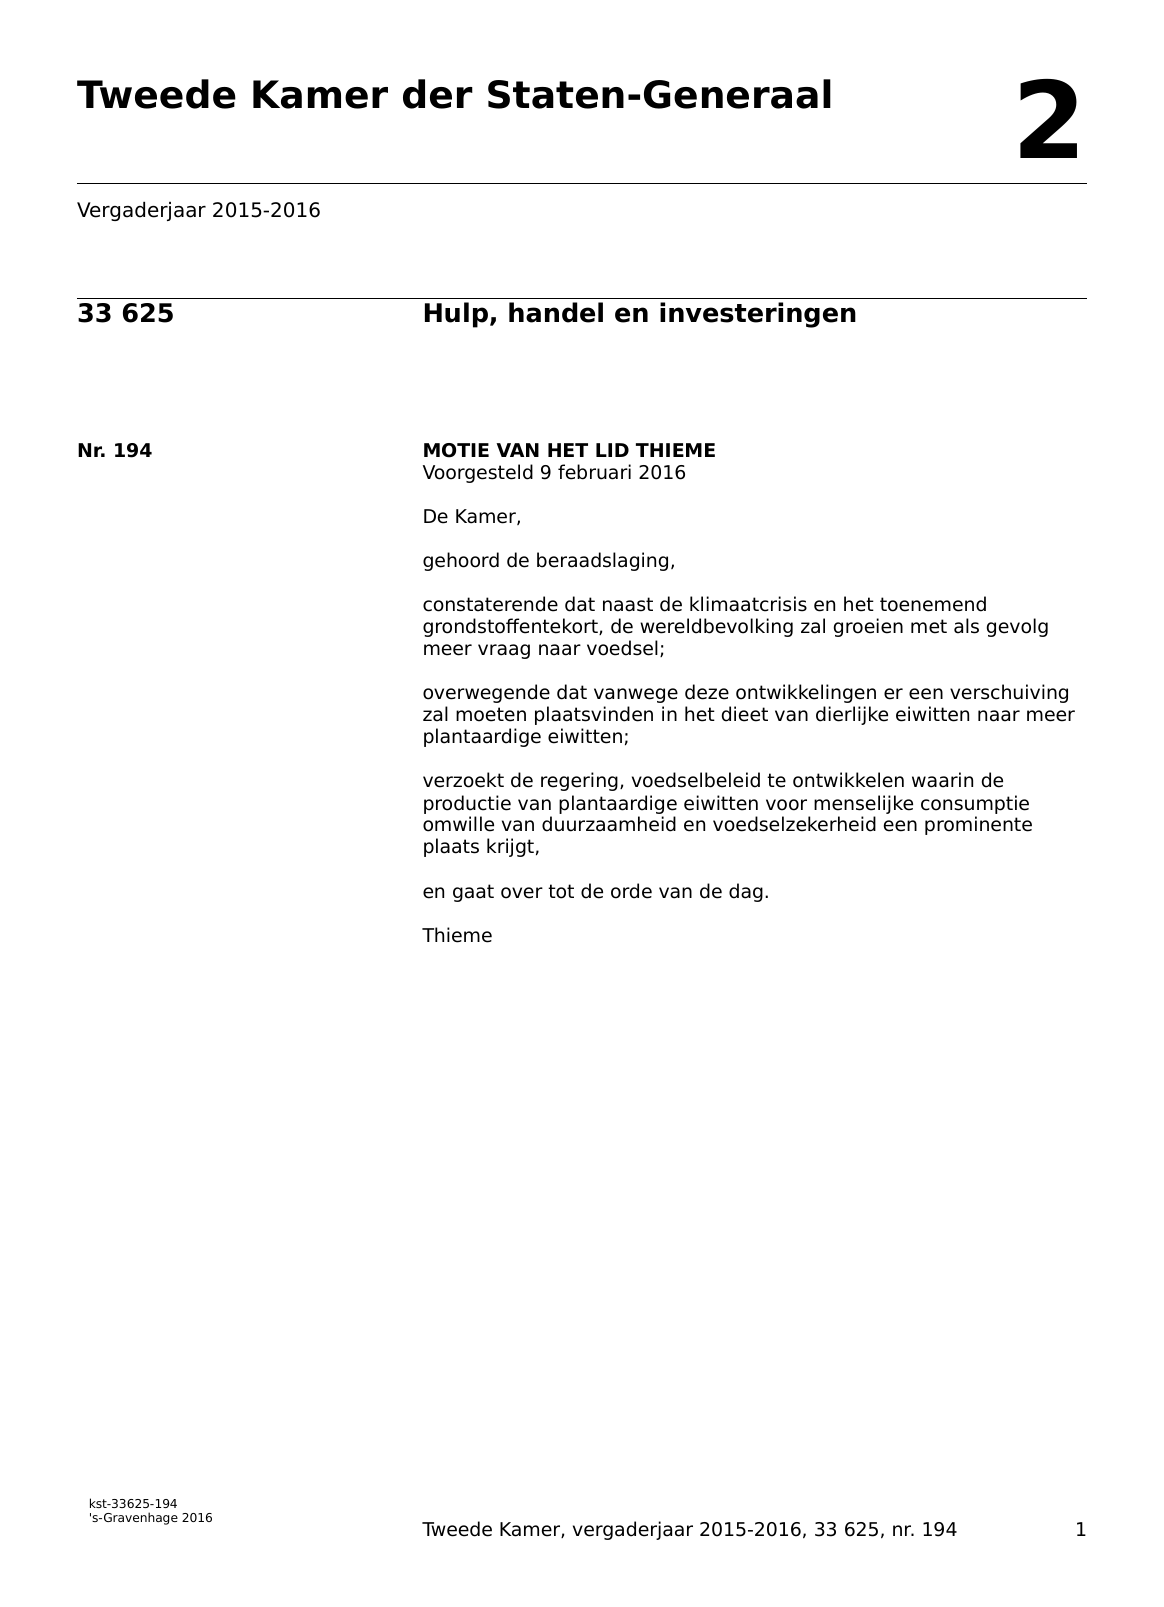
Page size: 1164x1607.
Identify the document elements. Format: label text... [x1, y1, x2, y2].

text constaterende dat naast de klimaatcrisis en het toenemend grondstoffentekort, de wereldbevolking zal groeien met als gevolg meer vraag naar voedsel; [422, 594, 1087, 660]
text kst-33625-194 [88, 1497, 323, 1511]
text gehoord de beraadslaging, [422, 550, 1087, 572]
text De Kamer, [422, 506, 1087, 528]
subtitle 33 625 Hulp, handel en investeringen [77, 299, 1087, 329]
subtitle Nr. 194 MOTIE VAN HET LID THIEME [77, 440, 1087, 462]
text Voorgesteld 9 februari 2016 [422, 462, 1087, 484]
table_cell Vergaderjaar 2015-2016 [77, 184, 1087, 298]
text overwegende dat vanwege deze ontwikkelingen er een verschuiving zal moeten plaatsvinden in het dieet van dierlijke eiwitten naar meer plantaardige eiwitten; [422, 682, 1087, 748]
table_header 2 [886, 59, 1087, 183]
table_header Tweede Kamer der Staten-Generaal [77, 59, 886, 183]
text 's-Gravenhage 2016 [88, 1511, 323, 1525]
text en gaat over tot de orde van de dag. [422, 881, 1087, 902]
text verzoekt de regering, voedselbeleid te ontwikkelen waarin de productie van plantaardige eiwitten voor menselijke consumptie omwille van duurzaamheid en voedselzekerheid een prominente plaats krijgt, [422, 770, 1087, 858]
text Thieme [422, 925, 1087, 947]
